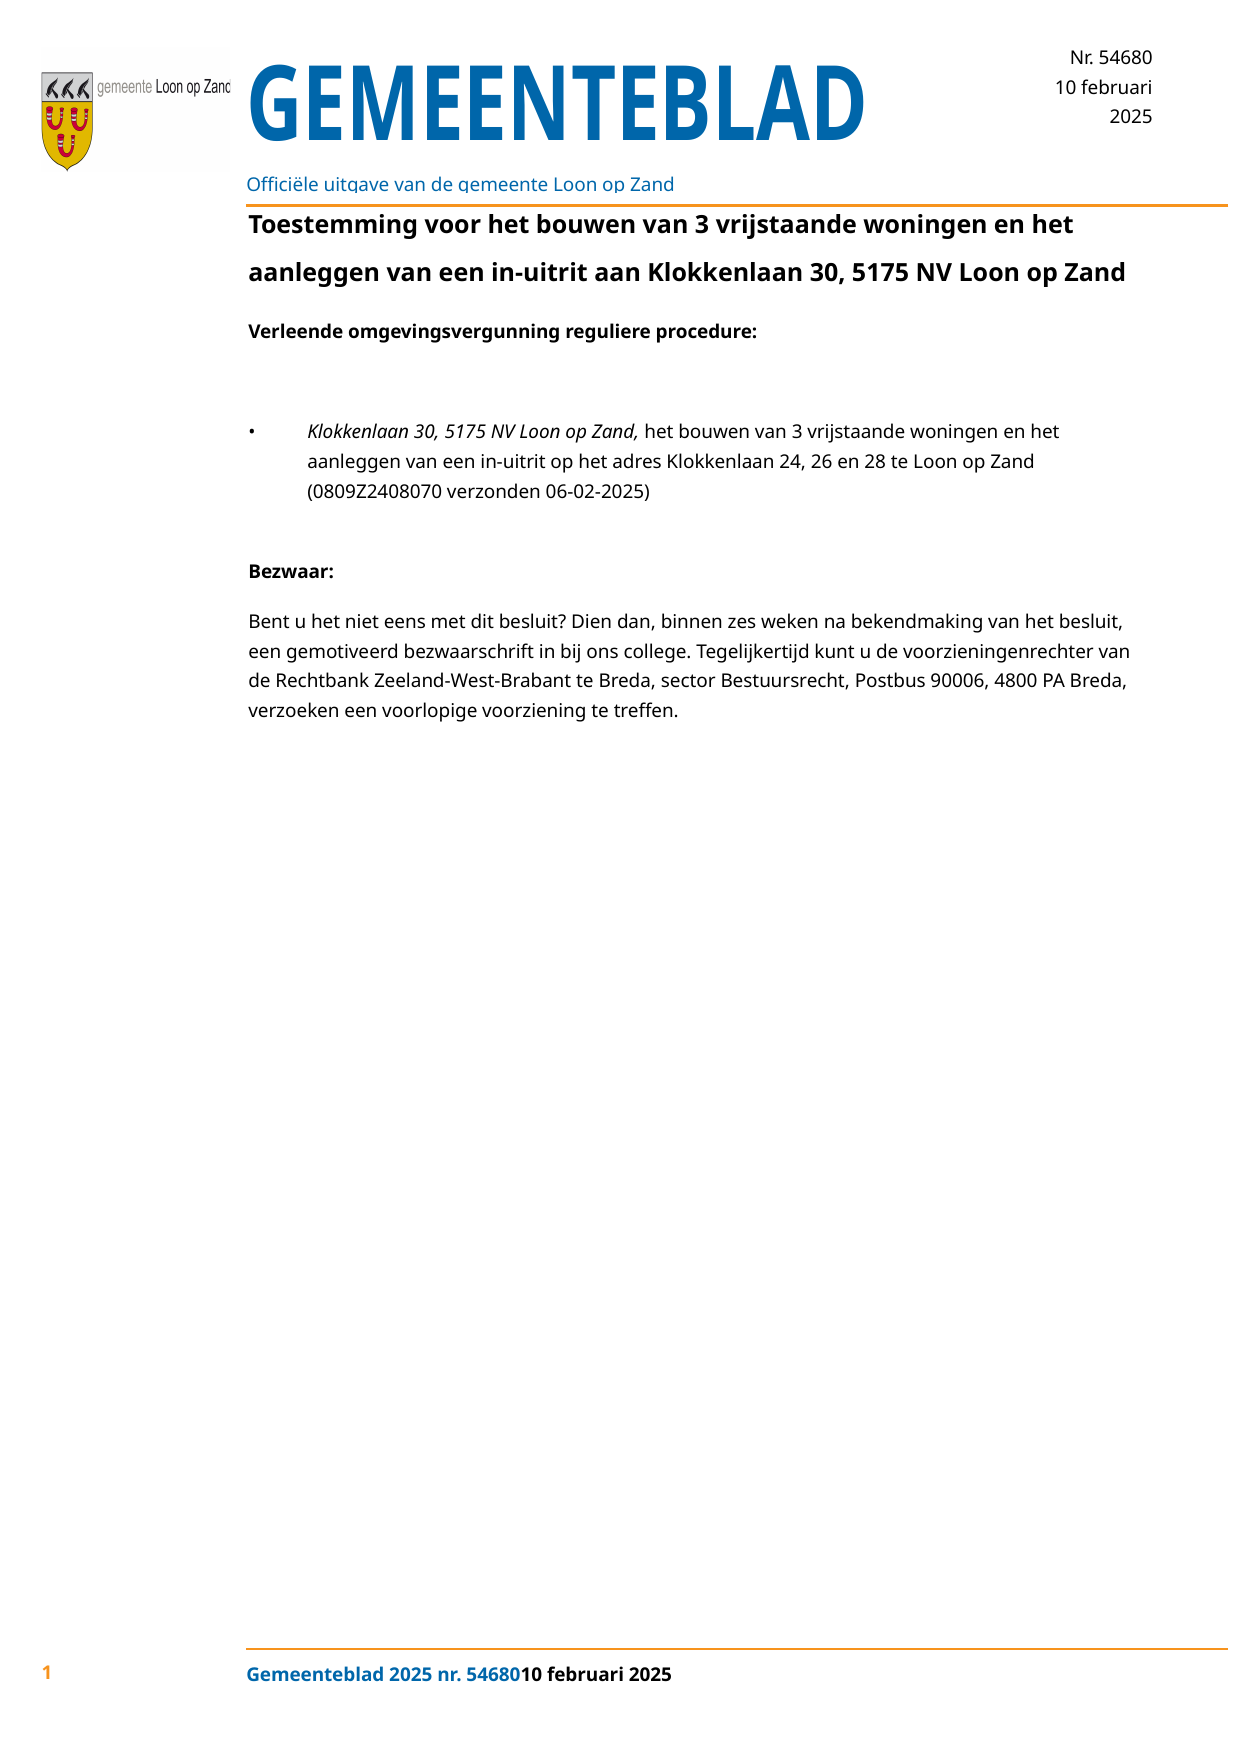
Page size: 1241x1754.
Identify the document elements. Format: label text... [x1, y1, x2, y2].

text Verleende omgevingsvergunning reguliere procedure: [248, 318, 1152, 344]
list Klokkenlaan 30, 5175 NV Loon op Zand, het bouwen van 3 vrijstaande woningen en het aanleggen van een in-uitrit op het adres Klokkenlaan 24, 26 en 28 te Loon op Zand (0809Z2408070 verzonden 06-02-2025) [248, 419, 1152, 504]
text Toestemming voor het bouwen van 3 vrijstaande woningen en het aanleggen van een in-uitrit aan Klokkenlaan 30, 5175 NV Loon op Zand [248, 207, 1152, 288]
text Bent u het niet eens met dit besluit? Dien dan, binnen zes weken na bekendmaking van het besluit, een gemotiveerd bezwaarschrift in bij ons college. Tegelijkertijd kunt u de voorzieningenrechter van de Rechtbank Zeeland-West-Brabant te Breda, sector Bestuursrecht, Postbus 90006, 4800 PA Breda, verzoeken een voorlopige voorziening te treffen. [248, 608, 1152, 723]
picture [41, 47, 231, 172]
text Bezwaar: [248, 558, 1152, 584]
